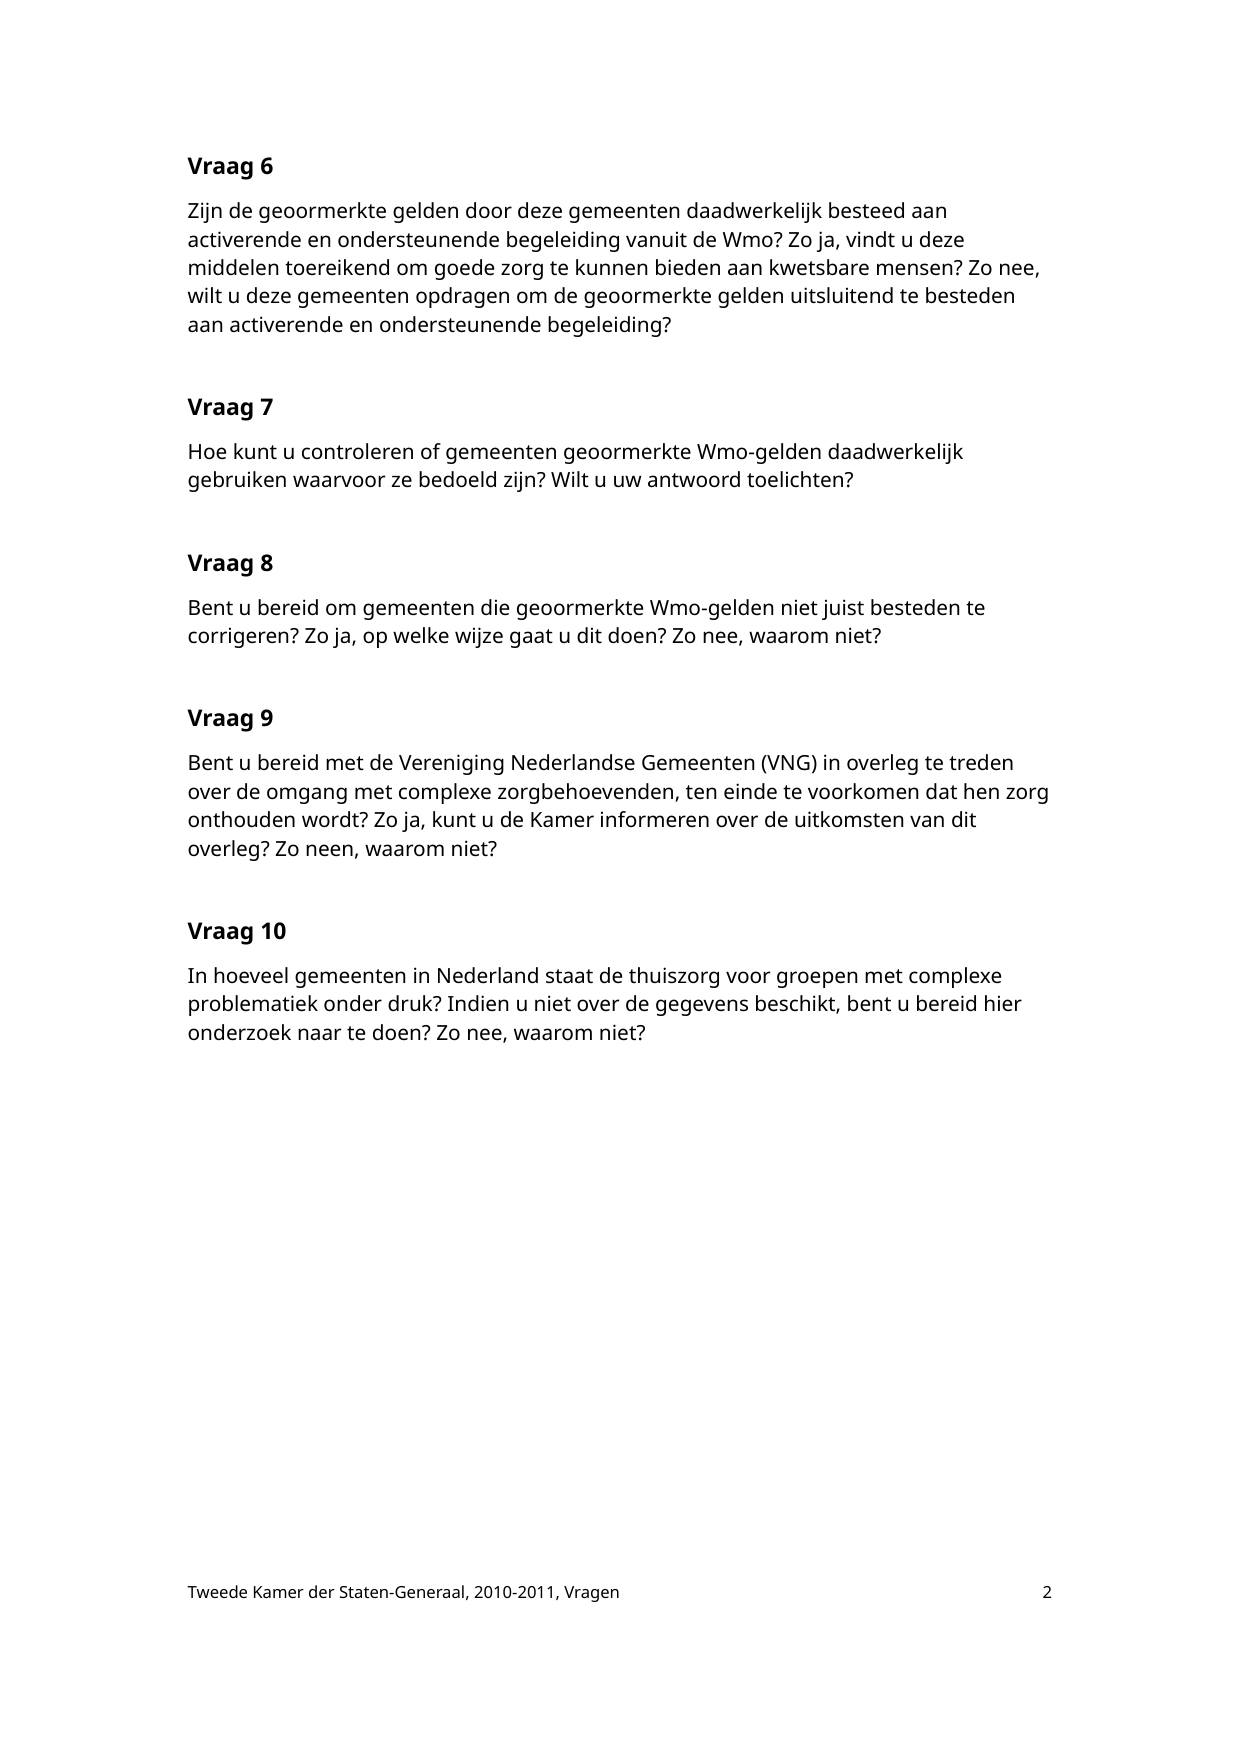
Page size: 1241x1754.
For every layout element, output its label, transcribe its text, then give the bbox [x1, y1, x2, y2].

subtitle Vraag 8 [187, 547, 1053, 578]
subtitle Vraag 10 [187, 915, 1053, 946]
subtitle Vraag 6 [187, 150, 1053, 181]
text Zijn de geoormerkte gelden door deze gemeenten daadwerkelijk besteed aan activerende en ondersteunende begeleiding vanuit de Wmo? Zo ja, vindt u deze middelen toereikend om goede zorg te kunnen bieden aan kwetsbare mensen? Zo nee, wilt u deze gemeenten opdragen om de geoormerkte gelden uitsluitend te besteden aan activerende en ondersteunende begeleiding? [187, 196, 1053, 338]
text Hoe kunt u controleren of gemeenten geoormerkte Wmo-gelden daadwerkelijk gebruiken waarvoor ze bedoeld zijn? Wilt u uw antwoord toelichten? [187, 437, 1053, 494]
text Bent u bereid om gemeenten die geoormerkte Wmo-gelden niet juist besteden te corrigeren? Zo ja, op welke wijze gaat u dit doen? Zo nee, waarom niet? [187, 593, 1053, 650]
subtitle Vraag 9 [187, 702, 1053, 733]
text In hoeveel gemeenten in Nederland staat de thuiszorg voor groepen met complexe problematiek onder druk? Indien u niet over de gegevens beschikt, bent u bereid hier onderzoek naar te doen? Zo nee, waarom niet? [187, 961, 1053, 1046]
subtitle Vraag 7 [187, 391, 1053, 422]
text Bent u bereid met de Vereniging Nederlandse Gemeenten (VNG) in overleg te treden over de omgang met complexe zorgbehoevenden, ten einde te voorkomen dat hen zorg onthouden wordt? Zo ja, kunt u de Kamer informeren over de uitkomsten van dit overleg? Zo neen, waarom niet? [187, 748, 1053, 862]
